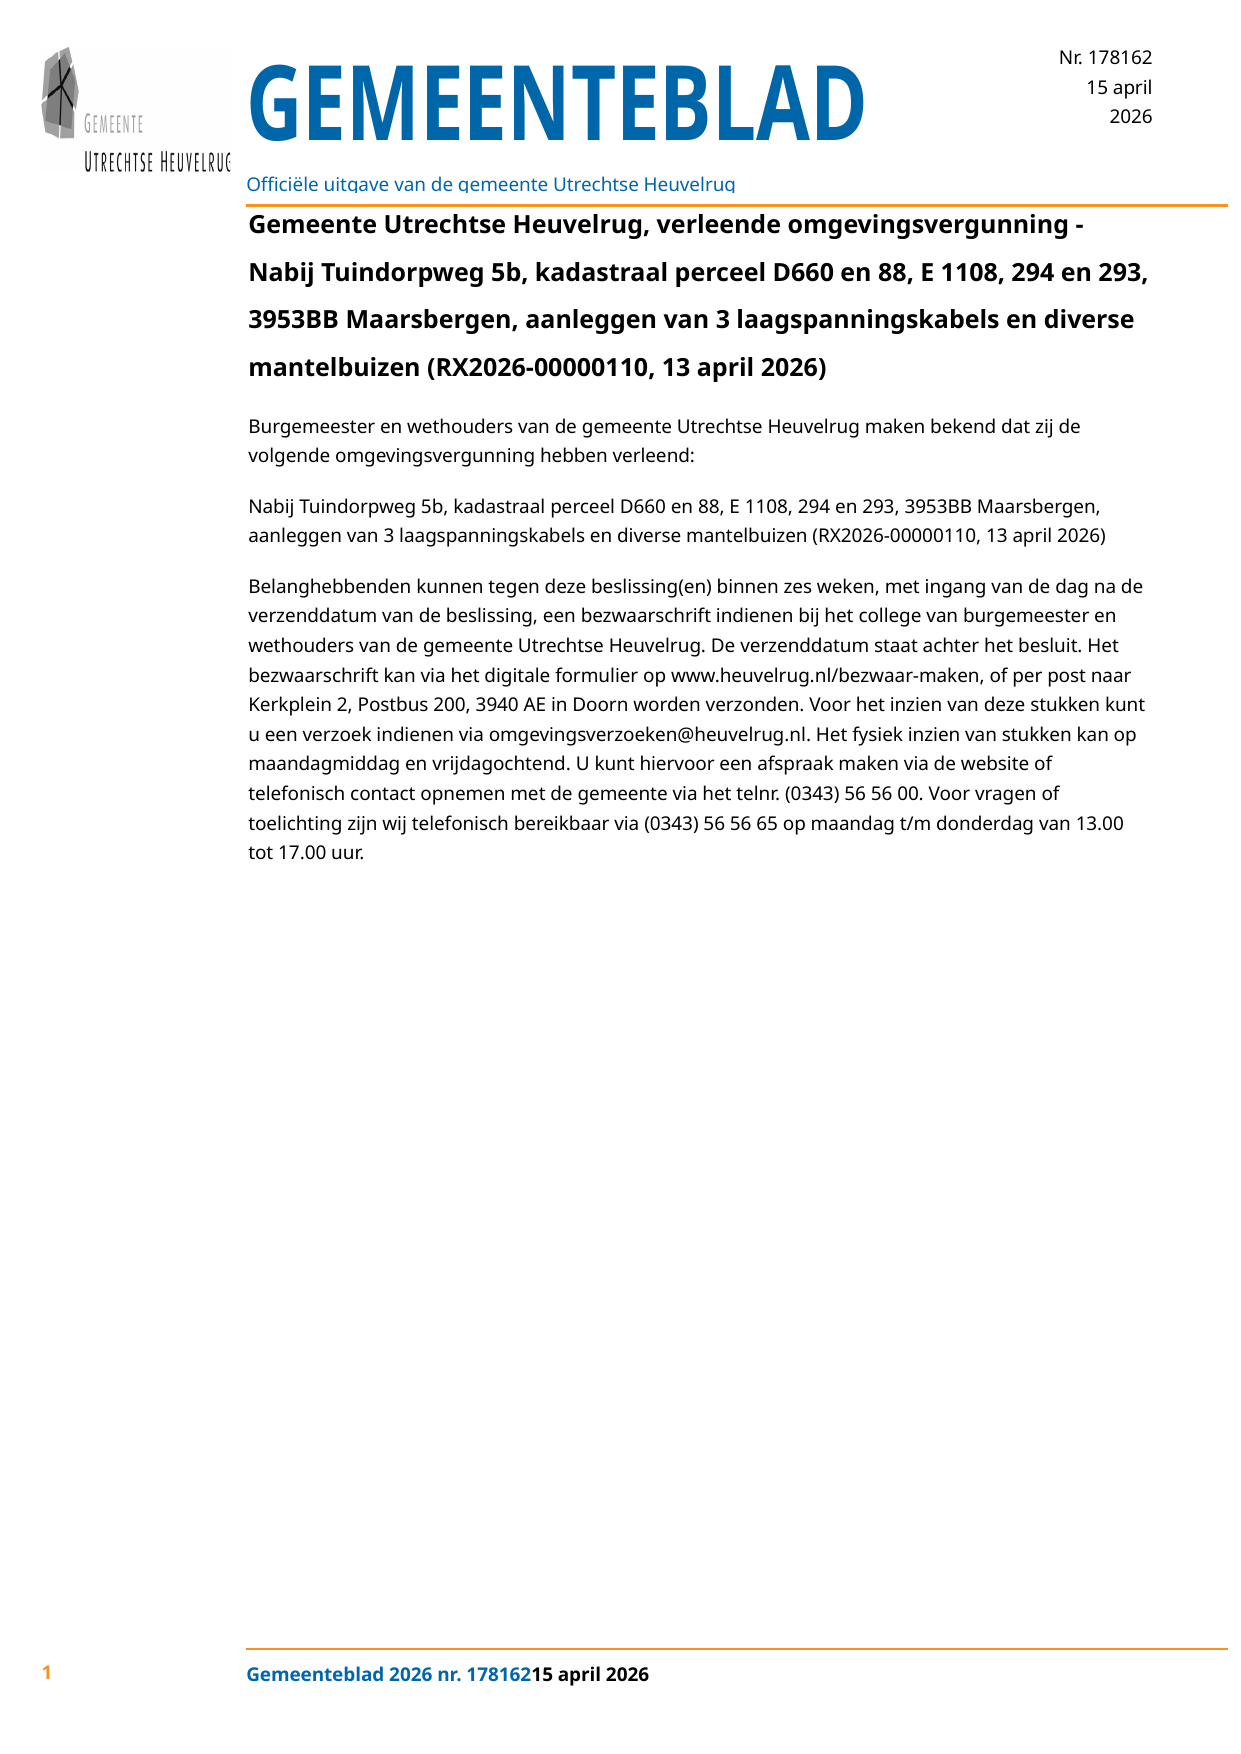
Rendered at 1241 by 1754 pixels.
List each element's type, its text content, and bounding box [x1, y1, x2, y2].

text Nabij Tuindorpweg 5b, kadastraal perceel D660 en 88, E 1108, 294 en 293, 3953BB Maarsbergen, aanleggen van 3 laagspanningskabels en diverse mantelbuizen (RX2026-00000110, 13 april 2026) [248, 493, 1152, 548]
text Gemeente Utrechtse Heuvelrug, verleende omgevingsvergunning - Nabij Tuindorpweg 5b, kadastraal perceel D660 en 88, E 1108, 294 en 293, 3953BB Maarsbergen, aanleggen van 3 laagspanningskabels en diverse mantelbuizen (RX2026-00000110, 13 april 2026) [248, 207, 1152, 384]
text Burgemeester en wethouders van de gemeente Utrechtse Heuvelrug maken bekend dat zij de volgende omgevingsvergunning hebben verleend: [248, 413, 1152, 468]
text Belanghebbenden kunnen tegen deze beslissing(en) binnen zes weken, met ingang van de dag na de verzenddatum van de beslissing, een bezwaarschrift indienen bij het college van burgemeester en wethouders van de gemeente Utrechtse Heuvelrug. De verzenddatum staat achter het besluit. Het bezwaarschrift kan via het digitale formulier op www.heuvelrug.nl/bezwaar-maken, of per post naar Kerkplein 2, Postbus 200, 3940 AE in Doorn worden verzonden. Voor het inzien van deze stukken kunt u een verzoek indienen via omgevingsverzoeken@heuvelrug.nl. Het fysiek inzien van stukken kan op maandagmiddag en vrijdagochtend. U kunt hiervoor een afspraak maken via de website of telefonisch contact opnemen met de gemeente via het telnr. (0343) 56 56 00. Voor vragen of toelichting zijn wij telefonisch bereikbaar via (0343) 56 56 65 op maandag t/m donderdag van 13.00 tot 17.00 uur. [248, 573, 1152, 865]
picture [41, 47, 231, 172]
